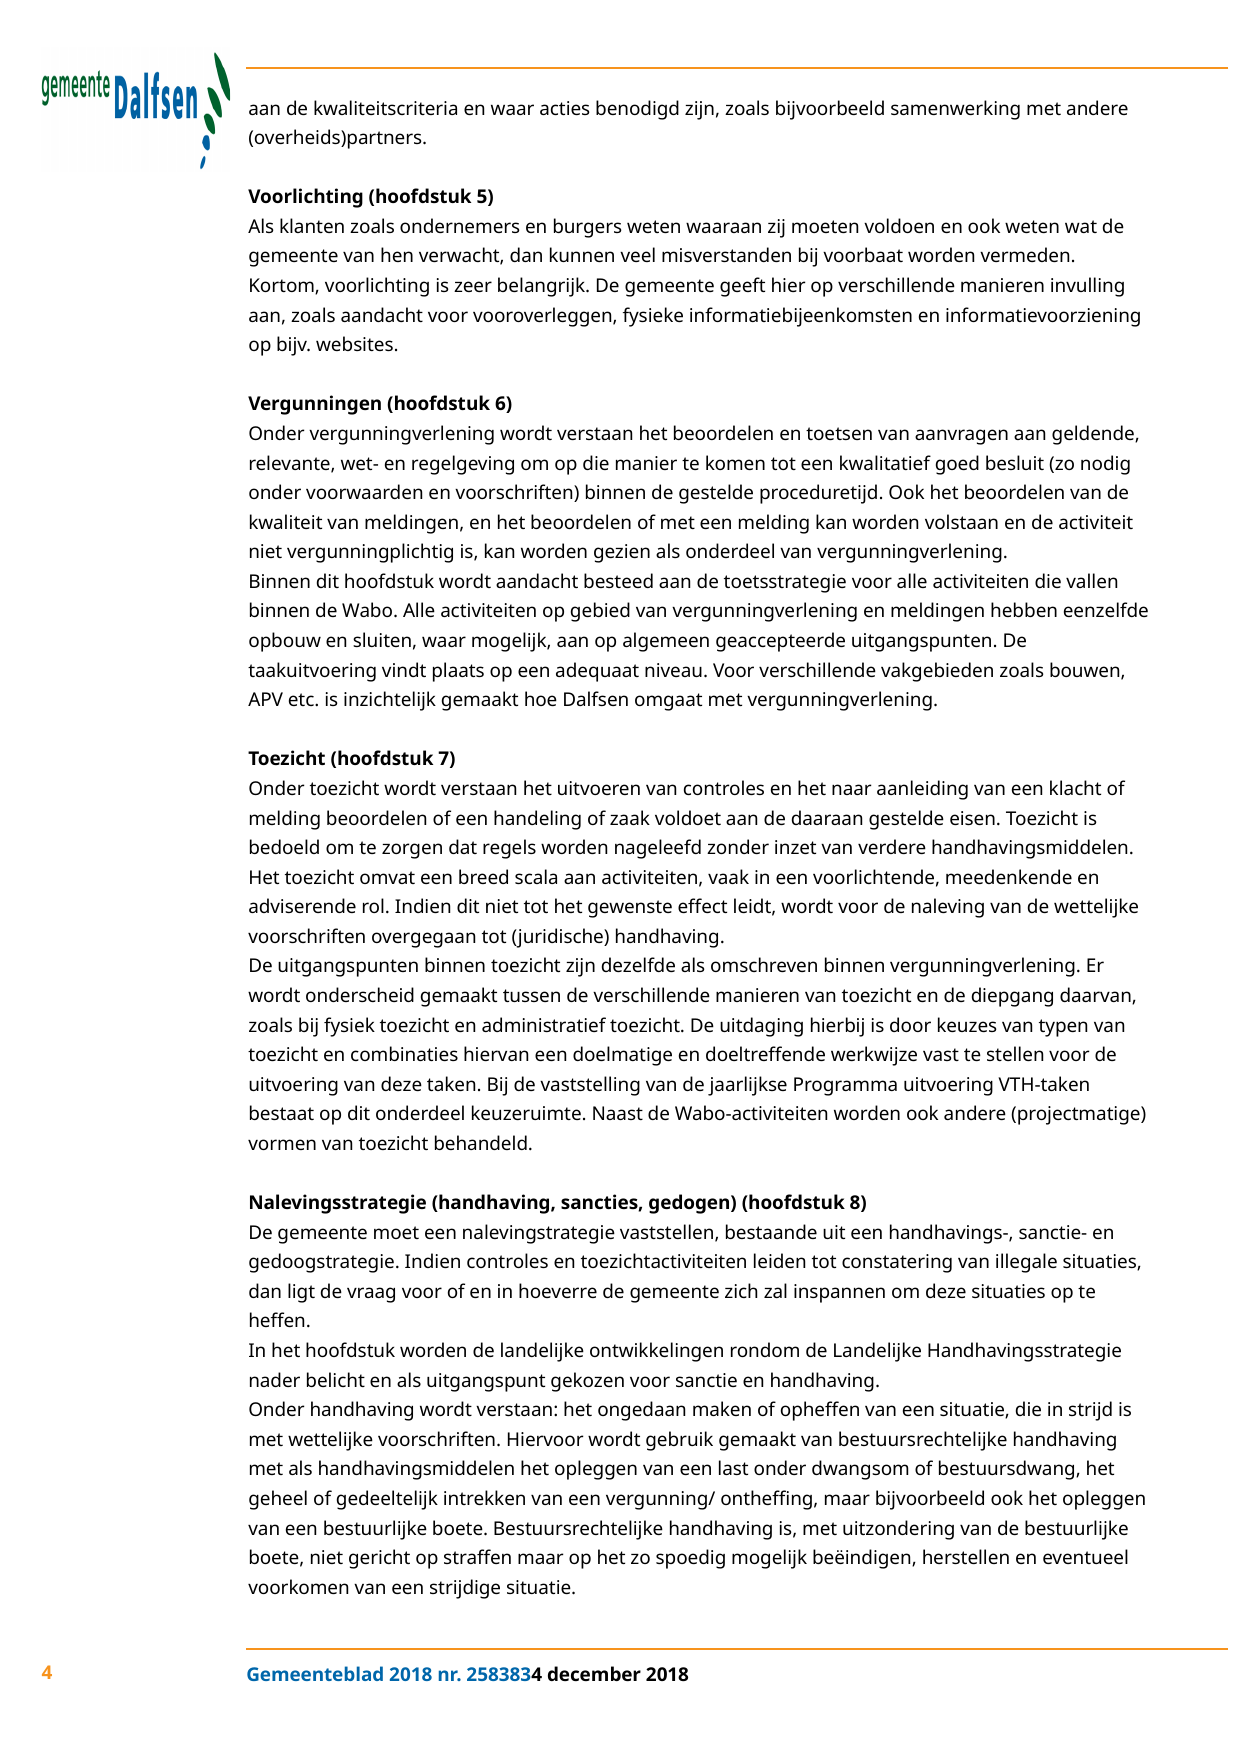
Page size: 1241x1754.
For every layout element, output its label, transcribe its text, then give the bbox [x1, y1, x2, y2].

text Nalevingsstrategie (handhaving, sancties, gedogen) (hoofdstuk 8) [248, 1189, 1152, 1215]
text Vergunningen (hoofdstuk 6) [248, 391, 1152, 416]
text Onder handhaving wordt verstaan: het ongedaan maken of opheffen van een situatie, die in strijd is met wettelijke voorschriften. Hiervoor wordt gebruik gemaakt van bestuursrechtelijke handhaving met als handhavingsmiddelen het opleggen van een last onder dwangsom of bestuursdwang, het geheel of gedeeltelijk intrekken van een vergunning/ ontheffing, maar bijvoorbeeld ook het opleggen van een bestuurlijke boete. Bestuursrechtelijke handhaving is, met uitzondering van de bestuurlijke boete, niet gericht op straffen maar op het zo spoedig mogelijk beëindigen, herstellen en eventueel voorkomen van een strijdige situatie. [248, 1396, 1152, 1600]
text Toezicht (hoofdstuk 7) [248, 746, 1152, 771]
text Onder vergunningverlening wordt verstaan het beoordelen en toetsen van aanvragen aan geldende, relevante, wet- en regelgeving om op die manier te komen tot een kwalitatief goed besluit (zo nodig onder voorwaarden en voorschriften) binnen de gestelde proceduretijd. Ook het beoordelen van de kwaliteit van meldingen, en het beoordelen of met een melding kan worden volstaan en de activiteit niet vergunningplichtig is, kan worden gezien als onderdeel van vergunningverlening. [248, 420, 1152, 564]
text Binnen dit hoofdstuk wordt aandacht besteed aan de toetsstrategie voor alle activiteiten die vallen binnen de Wabo. Alle activiteiten op gebied van vergunningverlening en meldingen hebben eenzelfde opbouw en sluiten, waar mogelijk, aan op algemeen geaccepteerde uitgangspunten. De taakuitvoering vindt plaats op een adequaat niveau. Voor verschillende vakgebieden zoals bouwen, APV etc. is inzichtelijk gemaakt hoe Dalfsen omgaat met vergunningverlening. [248, 568, 1152, 712]
text In het hoofdstuk worden de landelijke ontwikkelingen rondom de Landelijke Handhavingsstrategie nader belicht en als uitgangspunt gekozen voor sanctie en handhaving. [248, 1337, 1152, 1393]
picture [41, 47, 231, 172]
text De gemeente moet een nalevingstrategie vaststellen, bestaande uit een handhavings-, sanctie- en gedoogstrategie. Indien controles en toezichtactiviteiten leiden tot constatering van illegale situaties, dan ligt de vraag voor of en in hoeverre de gemeente zich zal inspannen om deze situaties op te heffen. [248, 1219, 1152, 1333]
text aan de kwaliteitscriteria en waar acties benodigd zijn, zoals bijvoorbeeld samenwerking met andere (overheids)partners. [248, 95, 1152, 150]
text De uitgangspunten binnen toezicht zijn dezelfde als omschreven binnen vergunningverlening. Er wordt onderscheid gemaakt tussen de verschillende manieren van toezicht en de diepgang daarvan, zoals bij fysiek toezicht en administratief toezicht. De uitdaging hierbij is door keuzes van typen van toezicht en combinaties hiervan een doelmatige en doeltreffende werkwijze vast te stellen voor de uitvoering van deze taken. Bij de vaststelling van de jaarlijkse Programma uitvoering VTH-taken bestaat op dit onderdeel keuzeruimte. Naast de Wabo-activiteiten worden ook andere (projectmatige) vormen van toezicht behandeld. [248, 953, 1152, 1156]
text Voorlichting (hoofdstuk 5) [248, 183, 1152, 209]
text Onder toezicht wordt verstaan het uitvoeren van controles en het naar aanleiding van een klacht of melding beoordelen of een handeling of zaak voldoet aan de daaraan gestelde eisen. Toezicht is bedoeld om te zorgen dat regels worden nageleefd zonder inzet van verdere handhavingsmiddelen. Het toezicht omvat een breed scala aan activiteiten, vaak in een voorlichtende, meedenkende en adviserende rol. Indien dit niet tot het gewenste effect leidt, wordt voor de naleving van de wettelijke voorschriften overgegaan tot (juridische) handhaving. [248, 775, 1152, 949]
text Als klanten zoals ondernemers en burgers weten waaraan zij moeten voldoen en ook weten wat de gemeente van hen verwacht, dan kunnen veel misverstanden bij voorbaat worden vermeden. Kortom, voorlichting is zeer belangrijk. De gemeente geeft hier op verschillende manieren invulling aan, zoals aandacht voor vooroverleggen, fysieke informatiebijeenkomsten en informatievoorziening op bijv. websites. [248, 213, 1152, 357]
